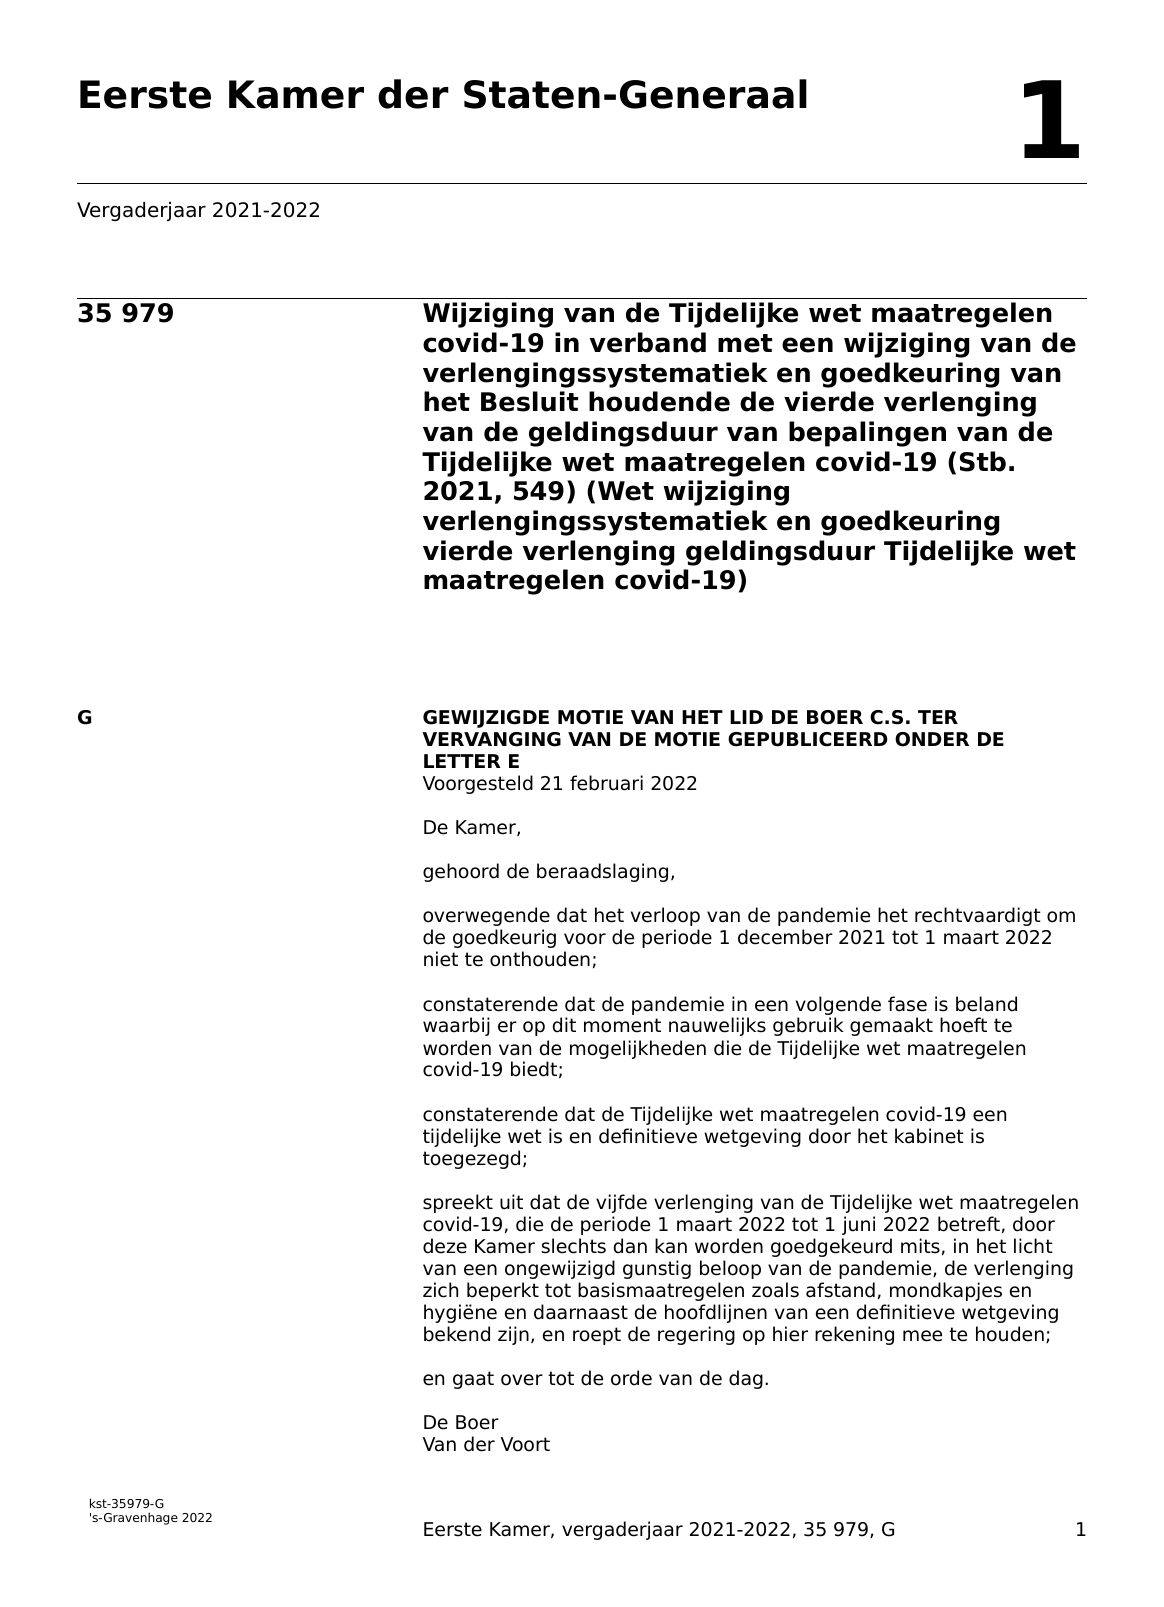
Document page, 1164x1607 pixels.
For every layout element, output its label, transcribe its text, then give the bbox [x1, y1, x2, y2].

text De Boer [422, 1412, 1087, 1434]
text kst-35979-G [88, 1497, 323, 1511]
text Van der Voort [422, 1434, 1087, 1456]
text en gaat over tot de orde van de dag. [422, 1368, 1087, 1390]
table_cell Vergaderjaar 2021-2022 [77, 184, 1087, 298]
text constaterende dat de pandemie in een volgende fase is beland waarbij er op dit moment nauwelijks gebruik gemaakt hoeft te worden van de mogelijkheden die de Tijdelijke wet maatregelen covid-19 biedt; [422, 993, 1087, 1081]
text spreekt uit dat de vijfde verlenging van de Tijdelijke wet maatregelen covid-19, die de periode 1 maart 2022 tot 1 juni 2022 betreft, door deze Kamer slechts dan kan worden goedgekeurd mits, in het licht van een ongewijzigd gunstig beloop van de pandemie, de verlenging zich beperkt tot basismaatregelen zoals afstand, mondkapjes en hygiëne en daarnaast de hoofdlijnen van een definitieve wetgeving bekend zijn, en roept de regering op hier rekening mee te houden; [422, 1192, 1087, 1346]
subtitle 35 979 Wijziging van de Tijdelijke wet maatregelen covid-19 in verband met een wijziging van de verlengingssystematiek en goedkeuring van het Besluit houdende de vierde verlenging van de geldingsduur van bepalingen van de Tijdelijke wet maatregelen covid-19 (Stb. 2021, 549) (Wet wijziging verlengingssystematiek en goedkeuring vierde verlenging geldingsduur Tijdelijke wet maatregelen covid-19) [77, 299, 1087, 596]
text overwegende dat het verloop van de pandemie het rechtvaardigt om de goedkeurig voor de periode 1 december 2021 tot 1 maart 2022 niet te onthouden; [422, 905, 1087, 971]
text 's-Gravenhage 2022 [88, 1511, 323, 1525]
text De Kamer, [422, 817, 1087, 839]
text gehoord de beraadslaging, [422, 861, 1087, 883]
text constaterende dat de Tijdelijke wet maatregelen covid-19 een tijdelijke wet is en definitieve wetgeving door het kabinet is toegezegd; [422, 1103, 1087, 1169]
text Voorgesteld 21 februari 2022 [422, 773, 1087, 795]
table_header 1 [886, 59, 1087, 183]
subtitle G GEWIJZIGDE MOTIE VAN HET LID DE BOER C.S. TER VERVANGING VAN DE MOTIE GEPUBLICEERD ONDER DE LETTER E [77, 707, 1087, 773]
table_header Eerste Kamer der Staten-Generaal [77, 59, 886, 183]
